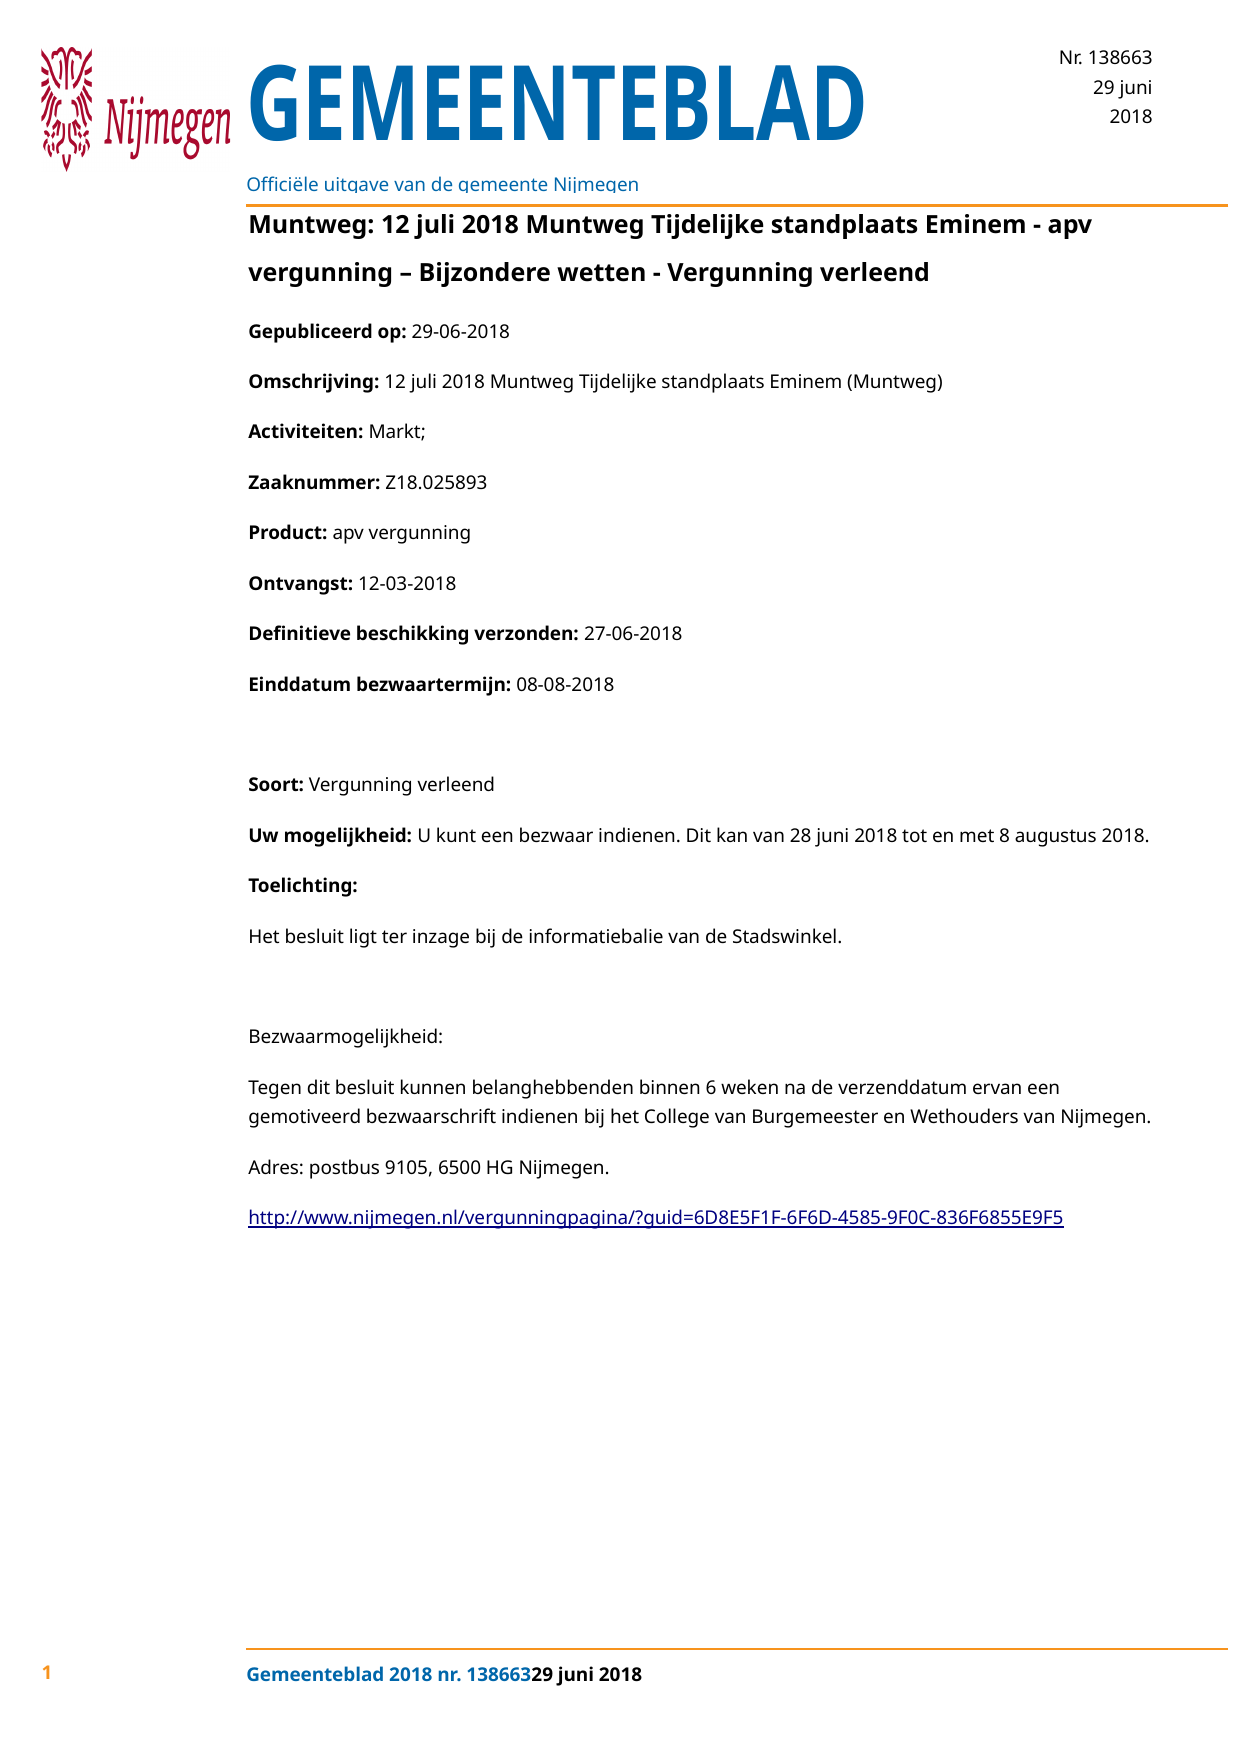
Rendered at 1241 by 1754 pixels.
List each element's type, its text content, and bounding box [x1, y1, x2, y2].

text Definitieve beschikking verzonden: 27-06-2018 [248, 620, 1152, 646]
picture [41, 47, 231, 172]
text Adres: postbus 9105, 6500 HG Nijmegen. [248, 1154, 1152, 1180]
text Toelichting: [248, 872, 1152, 898]
text Activiteiten: Markt; [248, 419, 1152, 444]
text Bezwaarmogelijkheid: [248, 1024, 1152, 1049]
text Soort: Vergunning verleend [248, 772, 1152, 797]
text Einddatum bezwaartermijn: 08-08-2018 [248, 671, 1152, 697]
text Zaaknummer: Z18.025893 [248, 469, 1152, 495]
text Het besluit ligt ter inzage bij de informatiebalie van de Stadswinkel. [248, 923, 1152, 949]
text Gepubliceerd op: 29-06-2018 [248, 318, 1152, 344]
text Uw mogelijkheid: U kunt een bezwaar indienen. Dit kan van 28 juni 2018 tot en met 8 augustus 2018. [248, 822, 1152, 848]
text http://www.nijmegen.nl/vergunningpagina/?guid=6D8E5F1F-6F6D-4585-9F0C-836F6855E9F5 [248, 1204, 1152, 1230]
text Muntweg: 12 juli 2018 Muntweg Tijdelijke standplaats Eminem - apv vergunning – Bijzondere wetten - Vergunning verleend [248, 207, 1152, 288]
text Omschrijving: 12 juli 2018 Muntweg Tijdelijke standplaats Eminem (Muntweg) [248, 368, 1152, 394]
text Tegen dit besluit kunnen belanghebbenden binnen 6 weken na de verzenddatum ervan een gemotiveerd bezwaarschrift indienen bij het College van Burgemeester en Wethouders van Nijmegen. [248, 1074, 1152, 1129]
text Ontvangst: 12-03-2018 [248, 570, 1152, 596]
text Product: apv vergunning [248, 519, 1152, 545]
